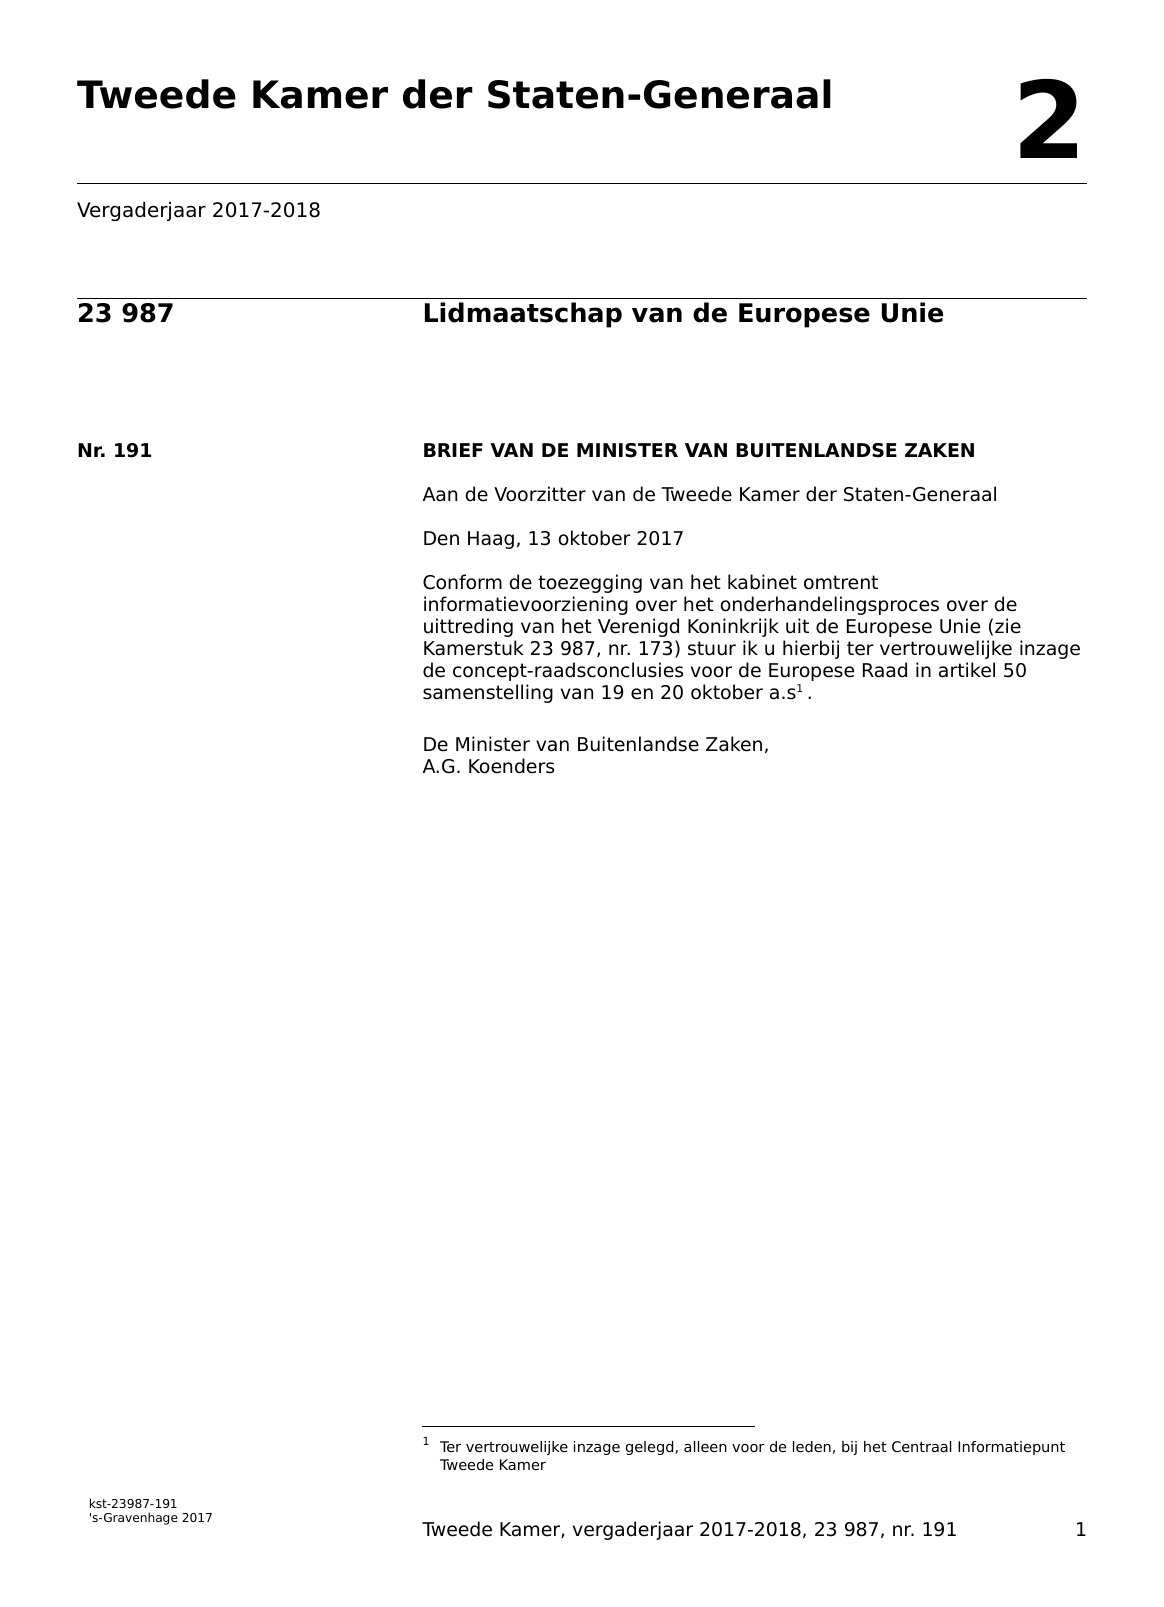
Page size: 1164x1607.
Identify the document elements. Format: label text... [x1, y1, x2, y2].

table_header 2 [886, 59, 1087, 183]
text De Minister van Buitenlandse Zaken, A.G. Koenders [422, 734, 1087, 778]
table_header Tweede Kamer der Staten-Generaal [77, 59, 886, 183]
text Ter vertrouwelijke inzage gelegd, alleen voor de leden, bij het Centraal Informatiepunt Tweede Kamer [422, 1435, 1087, 1474]
text kst-23987-191 [88, 1497, 323, 1511]
text 's-Gravenhage 2017 [88, 1511, 323, 1525]
subtitle 23 987 Lidmaatschap van de Europese Unie [77, 299, 1087, 329]
table_cell Vergaderjaar 2017-2018 [77, 184, 1087, 298]
text Aan de Voorzitter van de Tweede Kamer der Staten-Generaal [422, 484, 1087, 506]
text Conform de toezegging van het kabinet omtrent informatievoorziening over het onderhandelingsproces over de uittreding van het Verenigd Koninkrijk uit de Europese Unie (zie Kamerstuk 23 987, nr. 173) stuur ik u hierbij ter vertrouwelijke inzage de concept-raadsconclusies voor de Europese Raad in artikel 50 samenstelling van 19 en 20 oktober a.s. [422, 572, 1087, 704]
subtitle Nr. 191 BRIEF VAN DE MINISTER VAN BUITENLANDSE ZAKEN [77, 440, 1087, 462]
text Den Haag, 13 oktober 2017 [422, 528, 1087, 550]
